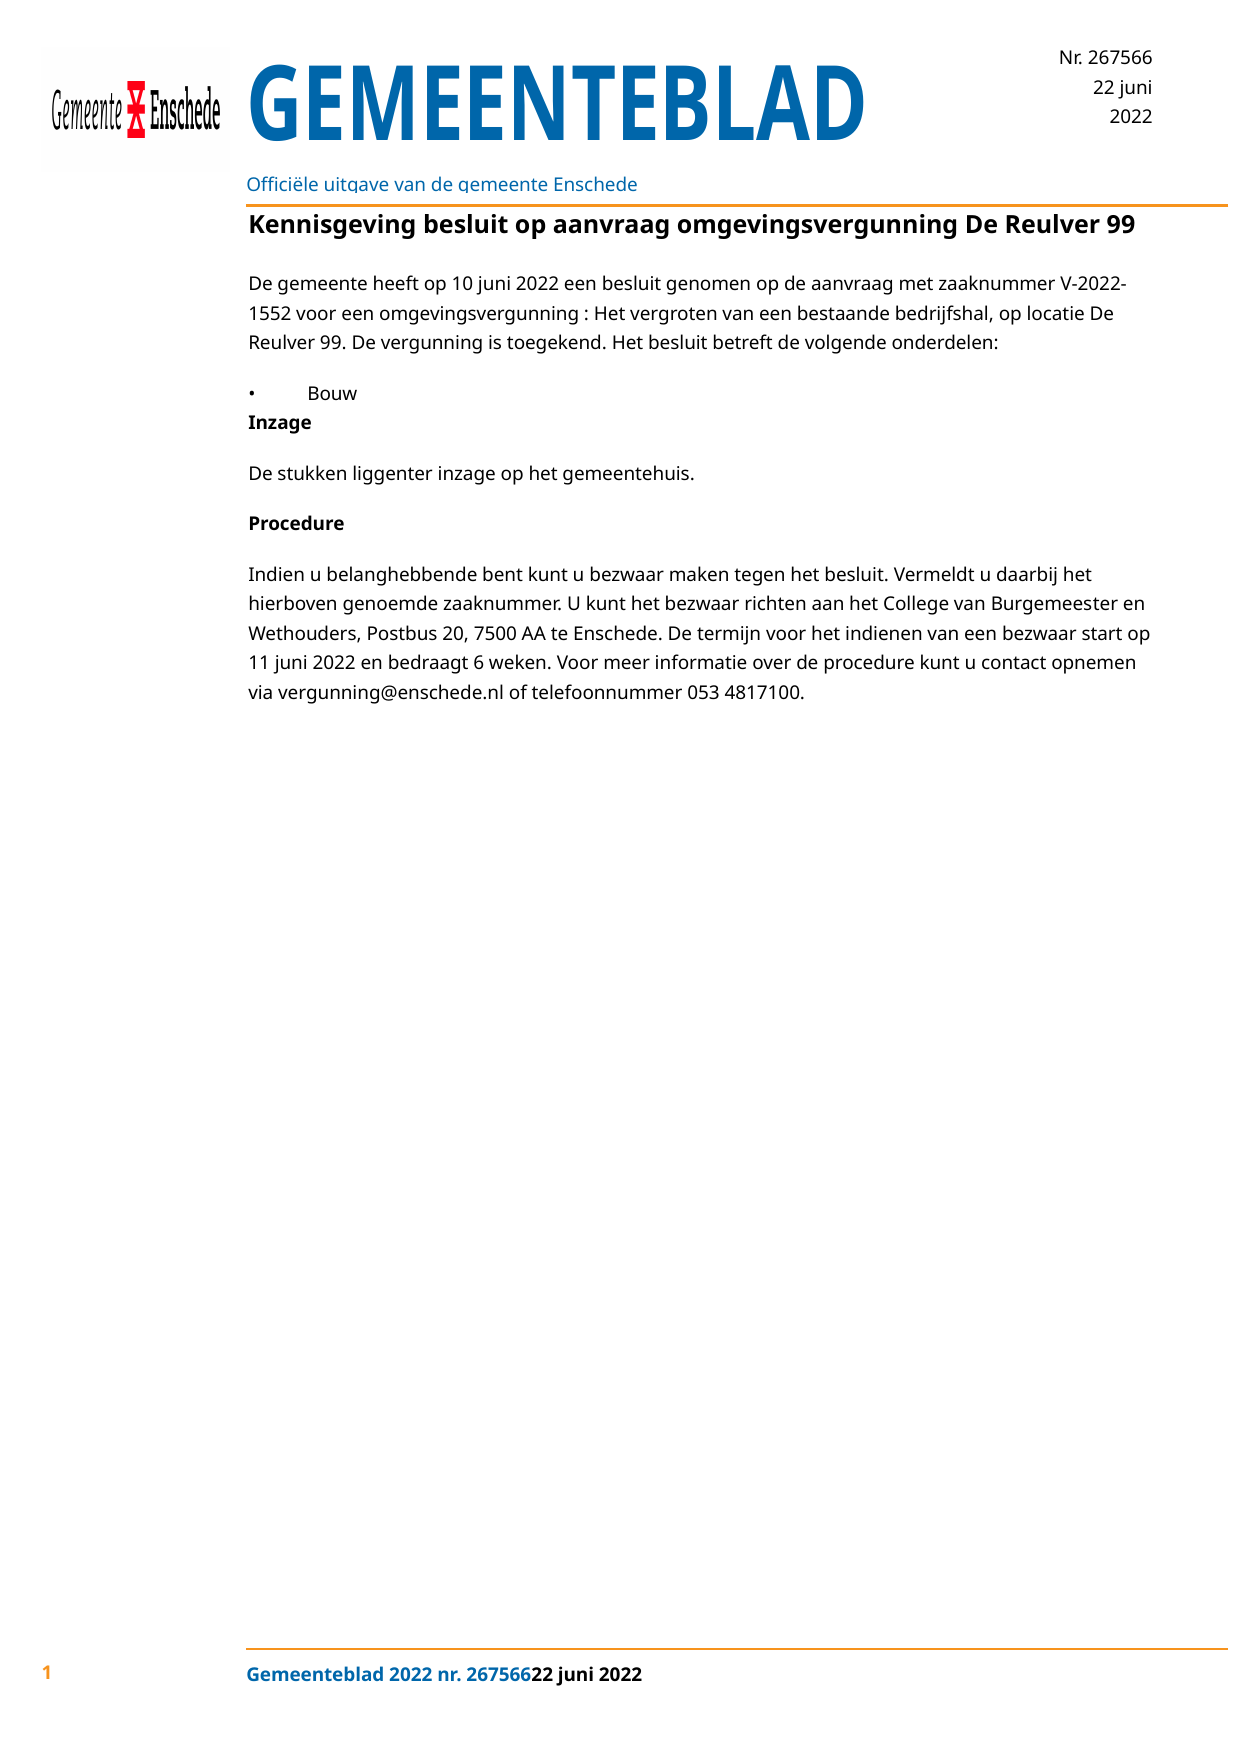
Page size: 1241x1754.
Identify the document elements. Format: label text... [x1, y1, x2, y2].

picture [41, 47, 231, 172]
text Procedure [248, 510, 1152, 536]
text Inzage [248, 409, 1152, 435]
text Indien u belanghebbende bent kunt u bezwaar maken tegen het besluit. Vermeldt u daarbij het hierboven genoemde zaaknummer. U kunt het bezwaar richten aan het College van Burgemees­ter en Wethouders, Postbus 20, 7500 AA te Enschede. De termijn voor het indienen van een bezwaar start op 11 juni 2022 en bedraagt 6 weken. Voor meer informatie over de procedure kunt u contact opnemen via vergunning@enschede.nl of telefoonnummer 053 4817100. [248, 561, 1152, 705]
list Bouw [248, 380, 1152, 406]
text De gemeente heeft op 10 juni 2022 een besluit genomen op de aanvraag met zaaknummer V-2022-1552 voor een omgevingsvergunning : Het vergroten van een bestaande bedrijfshal, op locatie De Reulver 99. De vergunning is toegekend. Het besluit betreft de volgende onderdelen: [248, 270, 1152, 355]
text De stukken liggenter inzage op het gemeentehuis. [248, 460, 1152, 486]
text Kennisgeving besluit op aanvraag omgevingsvergunning De Reulver 99 [248, 207, 1152, 241]
